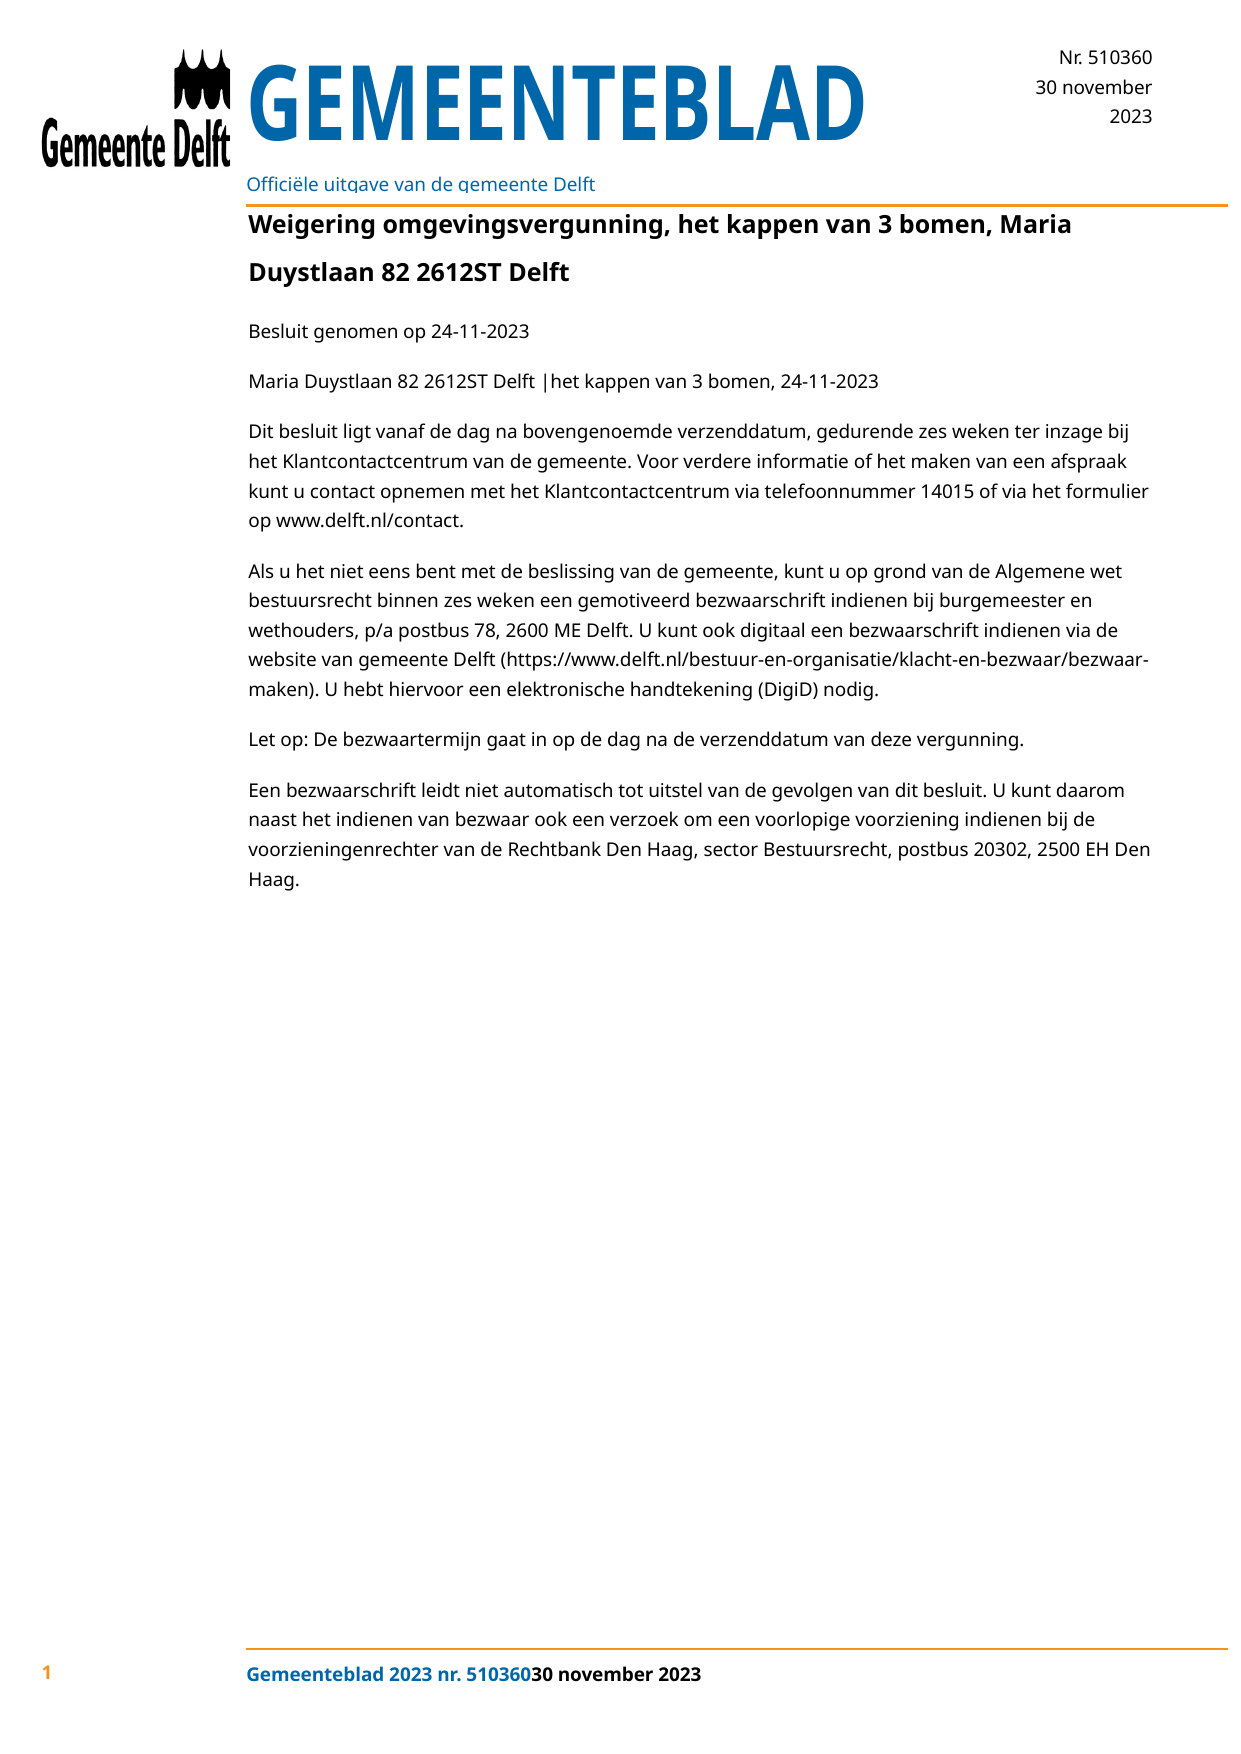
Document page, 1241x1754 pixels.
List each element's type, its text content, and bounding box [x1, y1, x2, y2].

text Dit besluit ligt vanaf de dag na bovengenoemde verzenddatum, gedurende zes weken ter inzage bij het Klantcontactcentrum van de gemeente. Voor verdere informatie of het maken van een afspraak kunt u contact opnemen met het Klantcontactcentrum via telefoonnummer 14015 of via het formulier op www.delft.nl/contact. [248, 419, 1152, 533]
text Als u het niet eens bent met de beslissing van de gemeente, kunt u op grond van de Algemene wet bestuursrecht binnen zes weken een gemotiveerd bezwaarschrift indienen bij burgemeester en wethouders, p/a postbus 78, 2600 ME Delft. U kunt ook digitaal een bezwaarschrift indienen via de website van gemeente Delft (https://www.delft.nl/bestuur-en-organisatie/klacht-en-bezwaar/bezwaar-maken). U hebt hiervoor een elektronische handtekening (DigiD) nodig. [248, 558, 1152, 702]
picture [41, 47, 231, 172]
text Besluit genomen op 24-11-2023 [248, 318, 1152, 344]
text Let op: De bezwaartermijn gaat in op de dag na de verzenddatum van deze vergunning. [248, 727, 1152, 752]
text Een bezwaarschrift leidt niet automatisch tot uitstel van de gevolgen van dit besluit. U kunt daarom naast het indienen van bezwaar ook een verzoek om een voorlopige voorziening indienen bij de voorzieningenrechter van de Rechtbank Den Haag, sector Bestuursrecht, postbus 20302, 2500 EH Den Haag. [248, 777, 1152, 892]
text Weigering omgevingsvergunning, het kappen van 3 bomen, Maria Duystlaan 82 2612ST Delft [248, 207, 1152, 288]
text Maria Duystlaan 82 2612ST Delft |het kappen van 3 bomen, 24-11-2023 [248, 368, 1152, 394]
